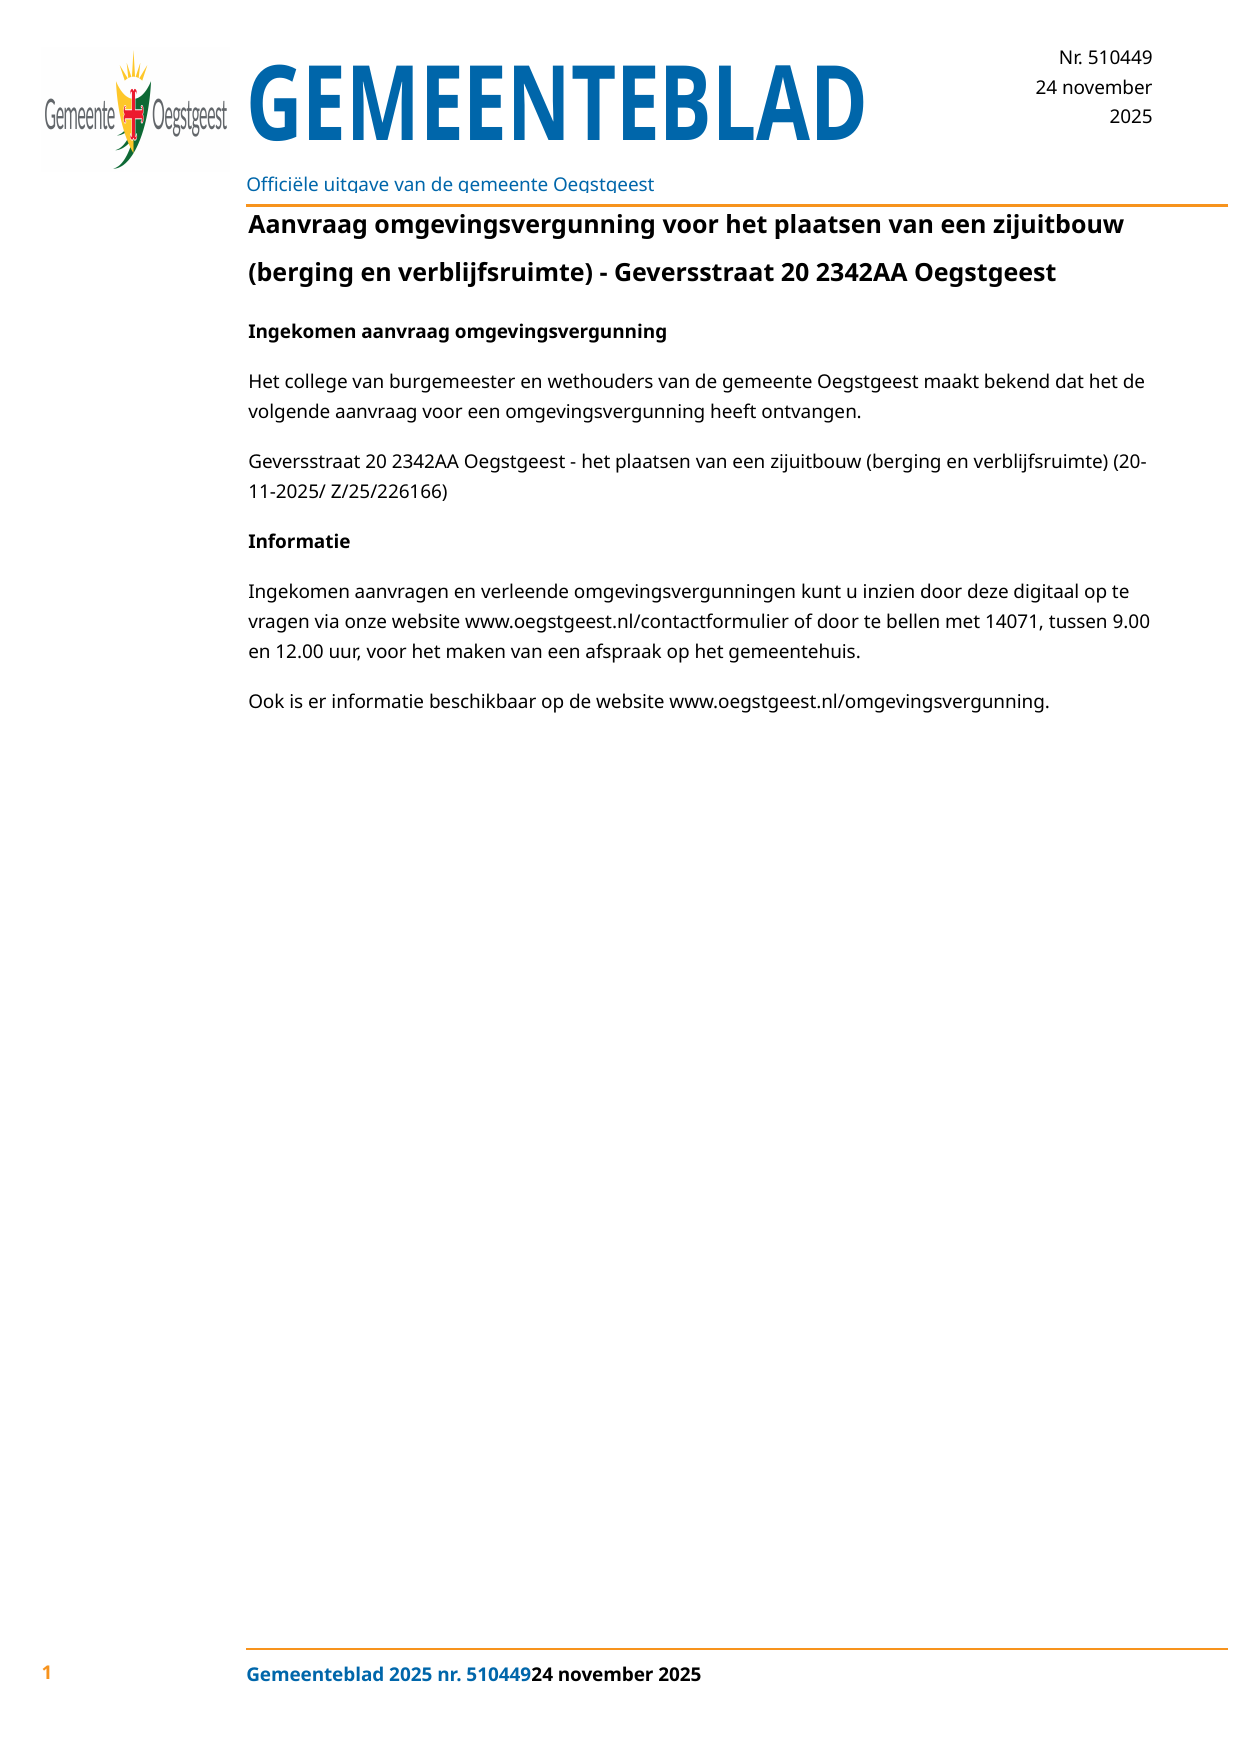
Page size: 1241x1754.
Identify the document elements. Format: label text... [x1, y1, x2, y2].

text Ook is er informatie beschikbaar op de website www.oegstgeest.nl/omgevingsvergunning. [248, 688, 1152, 714]
text Ingekomen aanvraag omgevingsvergunning [248, 318, 1152, 344]
text Ingekomen aanvragen en verleende omgevingsvergunningen kunt u inzien door deze digitaal op te vragen via onze website www.oegstgeest.nl/contactformulier of door te bellen met 14071, tussen 9.00 en 12.00 uur, voor het maken van een afspraak op het gemeentehuis. [248, 579, 1152, 664]
text Informatie [248, 528, 1152, 554]
text Aanvraag omgevingsvergunning voor het plaatsen van een zijuitbouw (berging en verblijfsruimte) - Geversstraat 20 2342AA Oegstgeest [248, 207, 1152, 288]
picture [41, 47, 231, 172]
text Geversstraat 20 2342AA Oegstgeest - het plaatsen van een zijuitbouw (berging en verblijfsruimte) (20-11-2025/ Z/25/226166) [248, 448, 1152, 504]
text Het college van burgemeester en wethouders van de gemeente Oegstgeest maakt bekend dat het de volgende aanvraag voor een omgevingsvergunning heeft ontvangen. [248, 368, 1152, 424]
